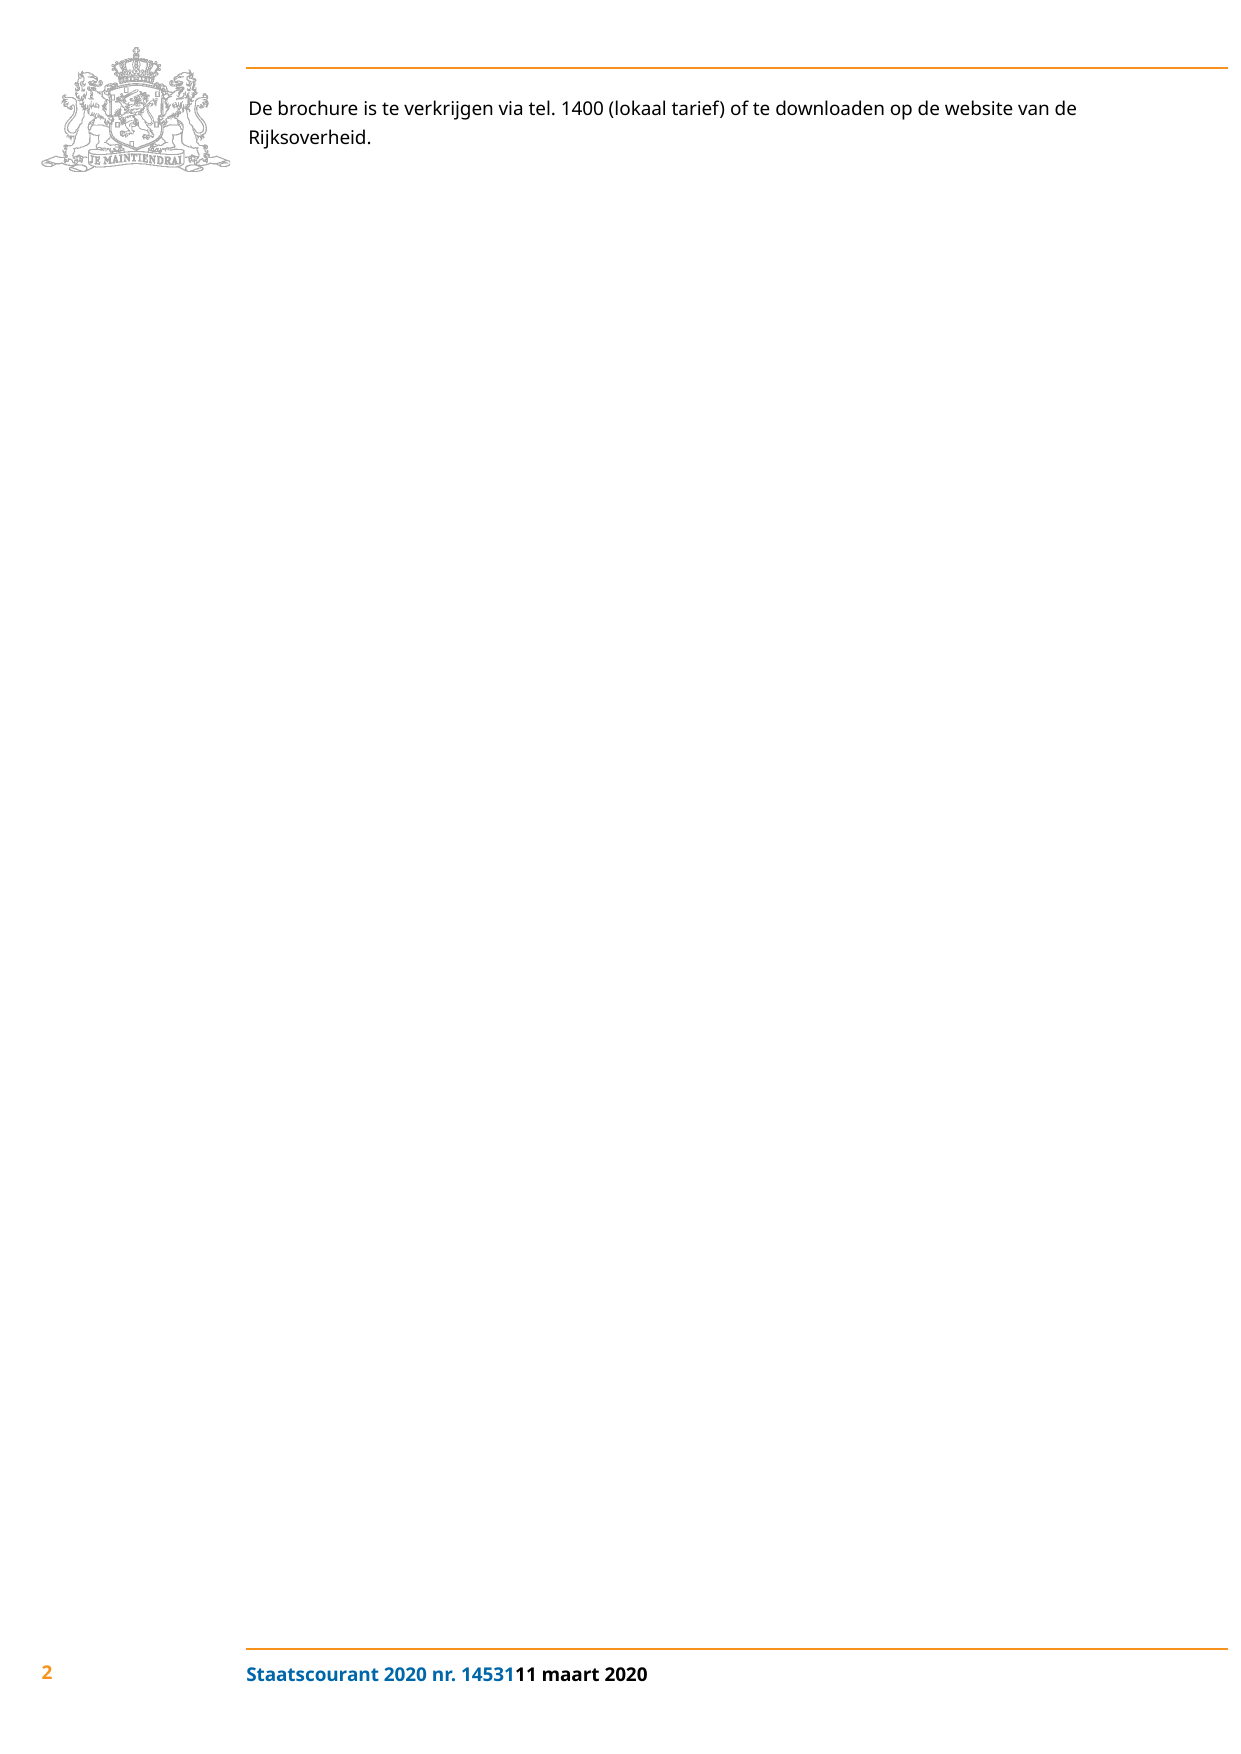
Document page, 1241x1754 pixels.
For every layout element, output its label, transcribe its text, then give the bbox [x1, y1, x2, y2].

picture [41, 47, 231, 172]
text De brochure is te verkrijgen via tel. 1400 (lokaal tarief) of te downloaden op de website van de Rijksoverheid. [248, 95, 1152, 150]
